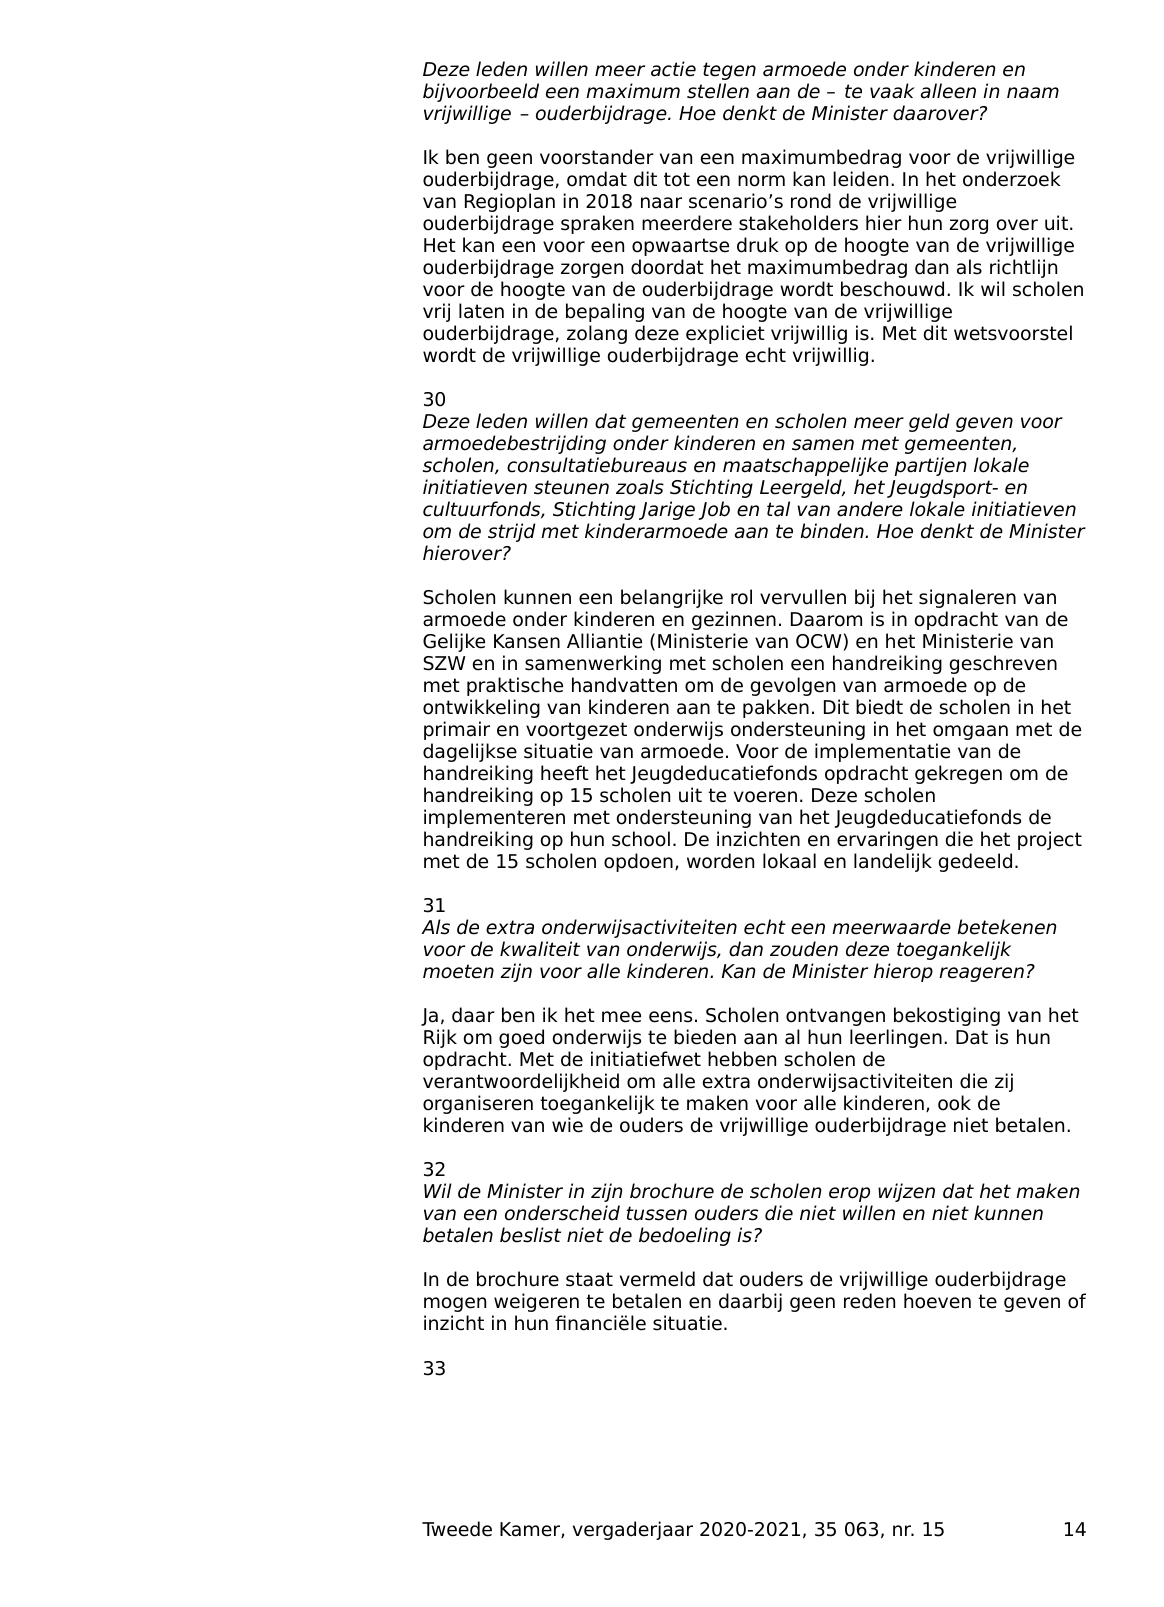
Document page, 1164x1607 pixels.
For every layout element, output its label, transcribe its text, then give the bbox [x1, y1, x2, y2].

text Wil de Minister in zijn brochure de scholen erop wijzen dat het maken van een onderscheid tussen ouders die niet willen en niet kunnen betalen beslist niet de bedoeling is? [422, 1181, 1087, 1247]
text Ik ben geen voorstander van een maximumbedrag voor de vrijwillige ouderbijdrage, omdat dit tot een norm kan leiden. In het onderzoek van Regioplan in 2018 naar scenario’s rond de vrijwillige ouderbijdrage spraken meerdere stakeholders hier hun zorg over uit. Het kan een voor een opwaartse druk op de hoogte van de vrijwillige ouderbijdrage zorgen doordat het maximumbedrag dan als richtlijn voor de hoogte van de ouderbijdrage wordt beschouwd. Ik wil scholen vrij laten in de bepaling van de hoogte van de vrijwillige ouderbijdrage, zolang deze expliciet vrijwillig is. Met dit wetsvoorstel wordt de vrijwillige ouderbijdrage echt vrijwillig. [422, 147, 1087, 367]
text 32 [422, 1159, 1087, 1181]
text 30 [422, 389, 1087, 411]
text Ja, daar ben ik het mee eens. Scholen ontvangen bekostiging van het Rijk om goed onderwijs te bieden aan al hun leerlingen. Dat is hun opdracht. Met de initiatiefwet hebben scholen de verantwoordelijkheid om alle extra onderwijsactiviteiten die zij organiseren toegankelijk te maken voor alle kinderen, ook de kinderen van wie de ouders de vrijwillige ouderbijdrage niet betalen. [422, 1005, 1087, 1137]
text 31 [422, 895, 1087, 917]
text 33 [422, 1357, 1087, 1379]
text Als de extra onderwijsactiviteiten echt een meerwaarde betekenen voor de kwaliteit van onderwijs, dan zouden deze toegankelijk moeten zijn voor alle kinderen. Kan de Minister hierop reageren? [422, 917, 1087, 983]
text In de brochure staat vermeld dat ouders de vrijwillige ouderbijdrage mogen weigeren te betalen en daarbij geen reden hoeven te geven of inzicht in hun financiële situatie. [422, 1269, 1087, 1335]
text Deze leden willen dat gemeenten en scholen meer geld geven voor armoedebestrijding onder kinderen en samen met gemeenten, scholen, consultatiebureaus en maatschappelijke partijen lokale initiatieven steunen zoals Stichting Leergeld, het Jeugdsport- en cultuurfonds, Stichting Jarige Job en tal van andere lokale initiatieven om de strijd met kinderarmoede aan te binden. Hoe denkt de Minister hierover? [422, 411, 1087, 565]
text Deze leden willen meer actie tegen armoede onder kinderen en bijvoorbeeld een maximum stellen aan de – te vaak alleen in naam vrijwillige – ouderbijdrage. Hoe denkt de Minister daarover? [422, 59, 1087, 125]
text Scholen kunnen een belangrijke rol vervullen bij het signaleren van armoede onder kinderen en gezinnen. Daarom is in opdracht van de Gelijke Kansen Alliantie (Ministerie van OCW) en het Ministerie van SZW en in samenwerking met scholen een handreiking geschreven met praktische handvatten om de gevolgen van armoede op de ontwikkeling van kinderen aan te pakken. Dit biedt de scholen in het primair en voortgezet onderwijs ondersteuning in het omgaan met de dagelijkse situatie van armoede. Voor de implementatie van de handreiking heeft het Jeugdeducatiefonds opdracht gekregen om de handreiking op 15 scholen uit te voeren. Deze scholen implementeren met ondersteuning van het Jeugdeducatiefonds de handreiking op hun school. De inzichten en ervaringen die het project met de 15 scholen opdoen, worden lokaal en landelijk gedeeld. [422, 587, 1087, 873]
